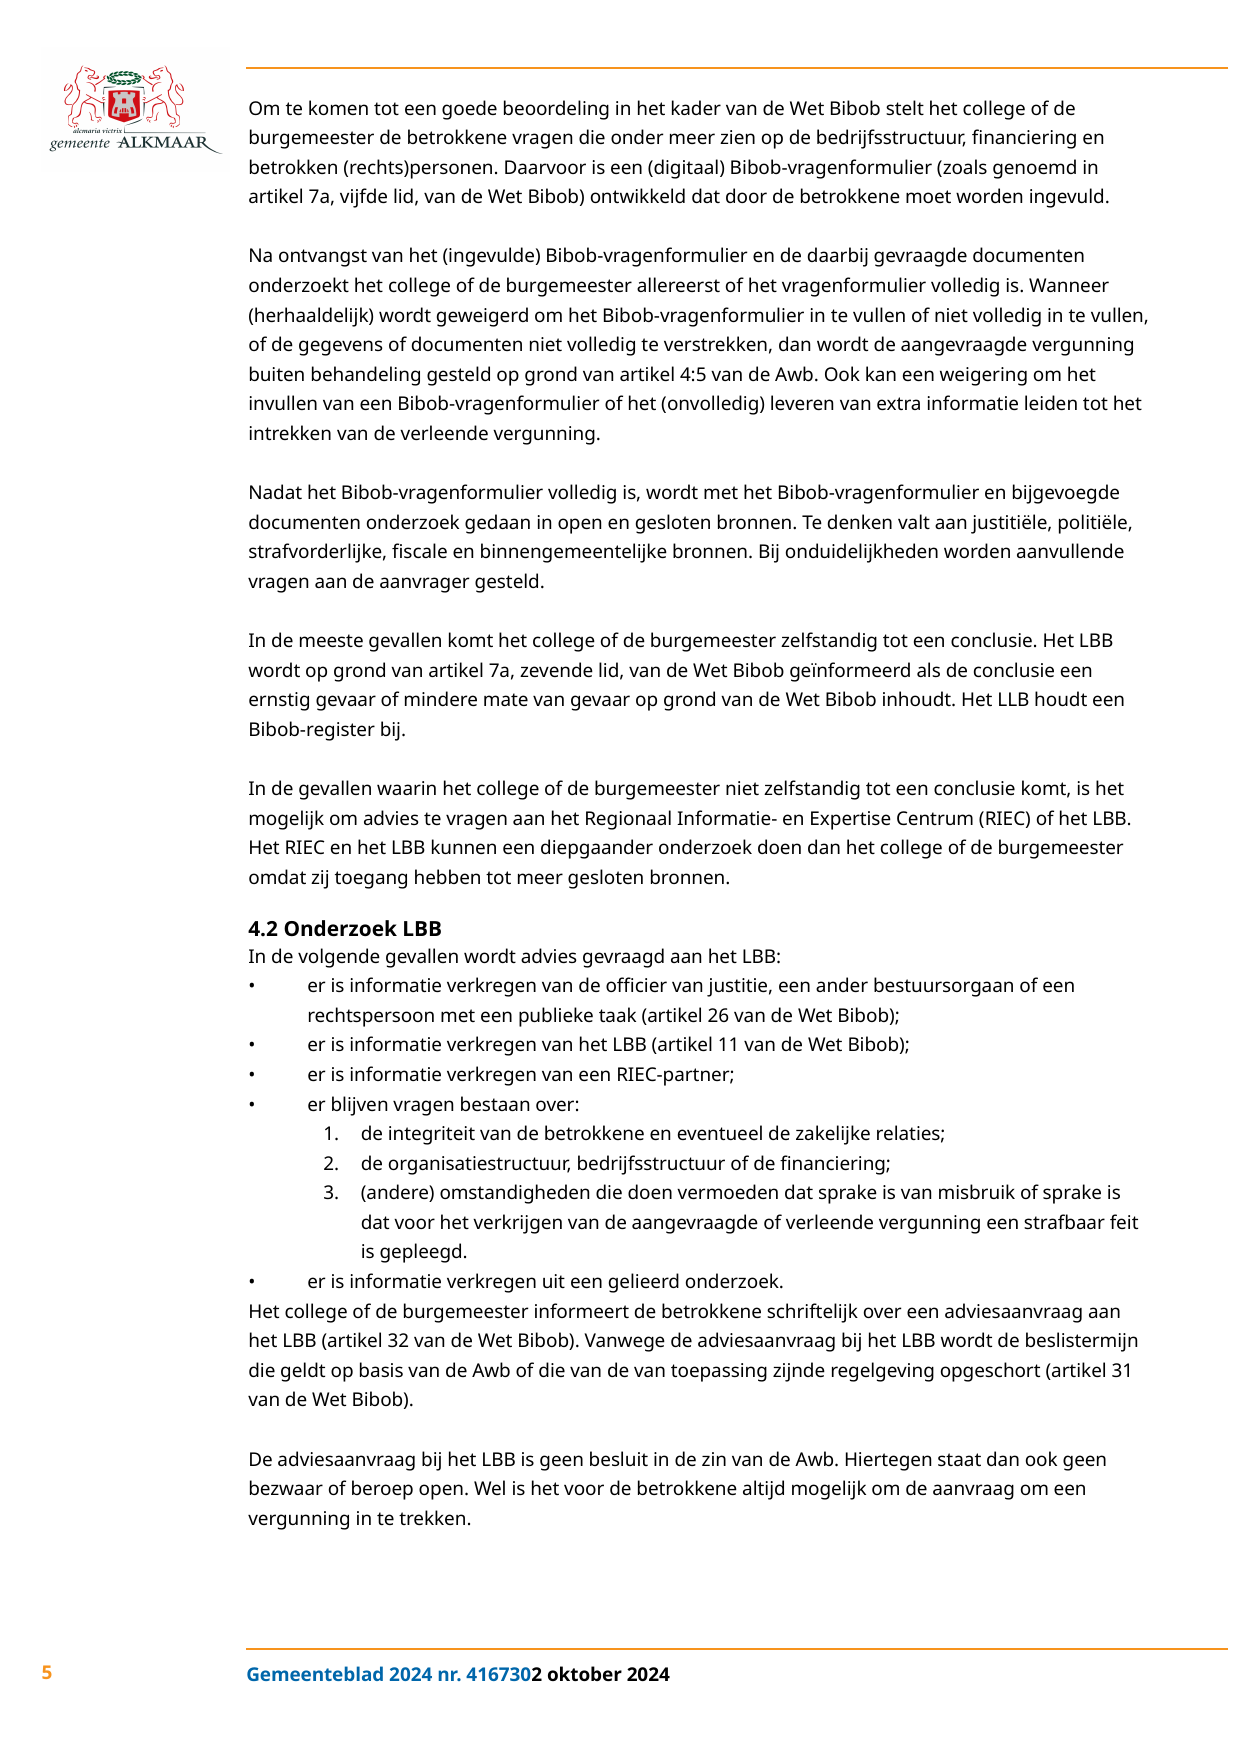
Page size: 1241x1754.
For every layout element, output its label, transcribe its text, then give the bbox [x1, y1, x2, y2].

text In de volgende gevallen wordt advies gevraagd aan het LBB: [248, 943, 1152, 968]
list er is informatie verkregen van de officier van justitie, een ander bestuursorgaan of een rechtspersoon met een publieke taak (artikel 26 van de Wet Bibob); [248, 972, 1152, 1028]
list er blijven vragen bestaan over: [248, 1091, 1152, 1116]
list er is informatie verkregen uit een gelieerd onderzoek. [248, 1268, 1152, 1294]
text Het college of de burgemeester informeert de betrokkene schriftelijk over een adviesaanvraag aan het LBB (artikel 32 van de Wet Bibob). Vanwege de adviesaanvraag bij het LBB wordt de beslistermijn die geldt op basis van de Awb of die van de van toepassing zijnde regelgeving opgeschort (artikel 31 van de Wet Bibob). [248, 1298, 1152, 1412]
text In de gevallen waarin het college of de burgemeester niet zelfstandig tot een conclusie komt, is het mogelijk om advies te vragen aan het Regionaal Informatie- en Expertise Centrum (RIEC) of het LBB. Het RIEC en het LBB kunnen een diepgaander onderzoek doen dan het college of de burgemeester omdat zij toegang hebben tot meer gesloten bronnen. [248, 775, 1152, 890]
text De adviesaanvraag bij het LBB is geen besluit in de zin van de Awb. Hiertegen staat dan ook geen bezwaar of beroep open. Wel is het voor de betrokkene altijd mogelijk om de aanvraag om een vergunning in te trekken. [248, 1446, 1152, 1531]
list de organisatiestructuur, bedrijfsstructuur of de financiering; [323, 1150, 1152, 1176]
text In de meeste gevallen komt het college of de burgemeester zelfstandig tot een conclusie. Het LBB wordt op grond van artikel 7a, zevende lid, van de Wet Bibob geïnformeerd als de conclusie een ernstig gevaar of mindere mate van gevaar op grond van de Wet Bibob inhoudt. Het LLB houdt een Bibob-register bij. [248, 627, 1152, 742]
list de integriteit van de betrokkene en eventueel de zakelijke relaties; [323, 1120, 1152, 1146]
text Om te komen tot een goede beoordeling in het kader van de Wet Bibob stelt het college of de burgemeester de betrokkene vragen die onder meer zien op de bedrijfsstructuur, financiering en betrokken (rechts)personen. Daarvoor is een (digitaal) Bibob-vragenformulier (zoals genoemd in artikel 7a, vijfde lid, van de Wet Bibob) ontwikkeld dat door de betrokkene moet worden ingevuld. [248, 95, 1152, 209]
list er is informatie verkregen van een RIEC-partner; [248, 1061, 1152, 1087]
text Nadat het Bibob-vragenformulier volledig is, wordt met het Bibob-vragenformulier en bijgevoegde documenten onderzoek gedaan in open en gesloten bronnen. Te denken valt aan justitiële, politiële, strafvorderlijke, fiscale en binnengemeentelijke bronnen. Bij onduidelijkheden worden aanvullende vragen aan de aanvrager gesteld. [248, 479, 1152, 594]
list er is informatie verkregen van het LBB (artikel 11 van de Wet Bibob); [248, 1032, 1152, 1057]
picture [41, 47, 231, 172]
text 4.2 Onderzoek LBB [248, 914, 1152, 943]
text Na ontvangst van het (ingevulde) Bibob-vragenformulier en de daarbij gevraagde documenten onderzoekt het college of de burgemeester allereerst of het vragenformulier volledig is. Wanneer (herhaaldelijk) wordt geweigerd om het Bibob-vragenformulier in te vullen of niet volledig in te vullen, of de gegevens of documenten niet volledig te verstrekken, dan wordt de aangevraagde vergunning buiten behandeling gesteld op grond van artikel 4:5 van de Awb. Ook kan een weigering om het invullen van een Bibob-vragenformulier of het (onvolledig) leveren van extra informatie leiden tot het intrekken van de verleende vergunning. [248, 243, 1152, 446]
list (andere) omstandigheden die doen vermoeden dat sprake is van misbruik of sprake is dat voor het verkrijgen van de aangevraagde of verleende vergunning een strafbaar feit is gepleegd. [323, 1179, 1152, 1264]
